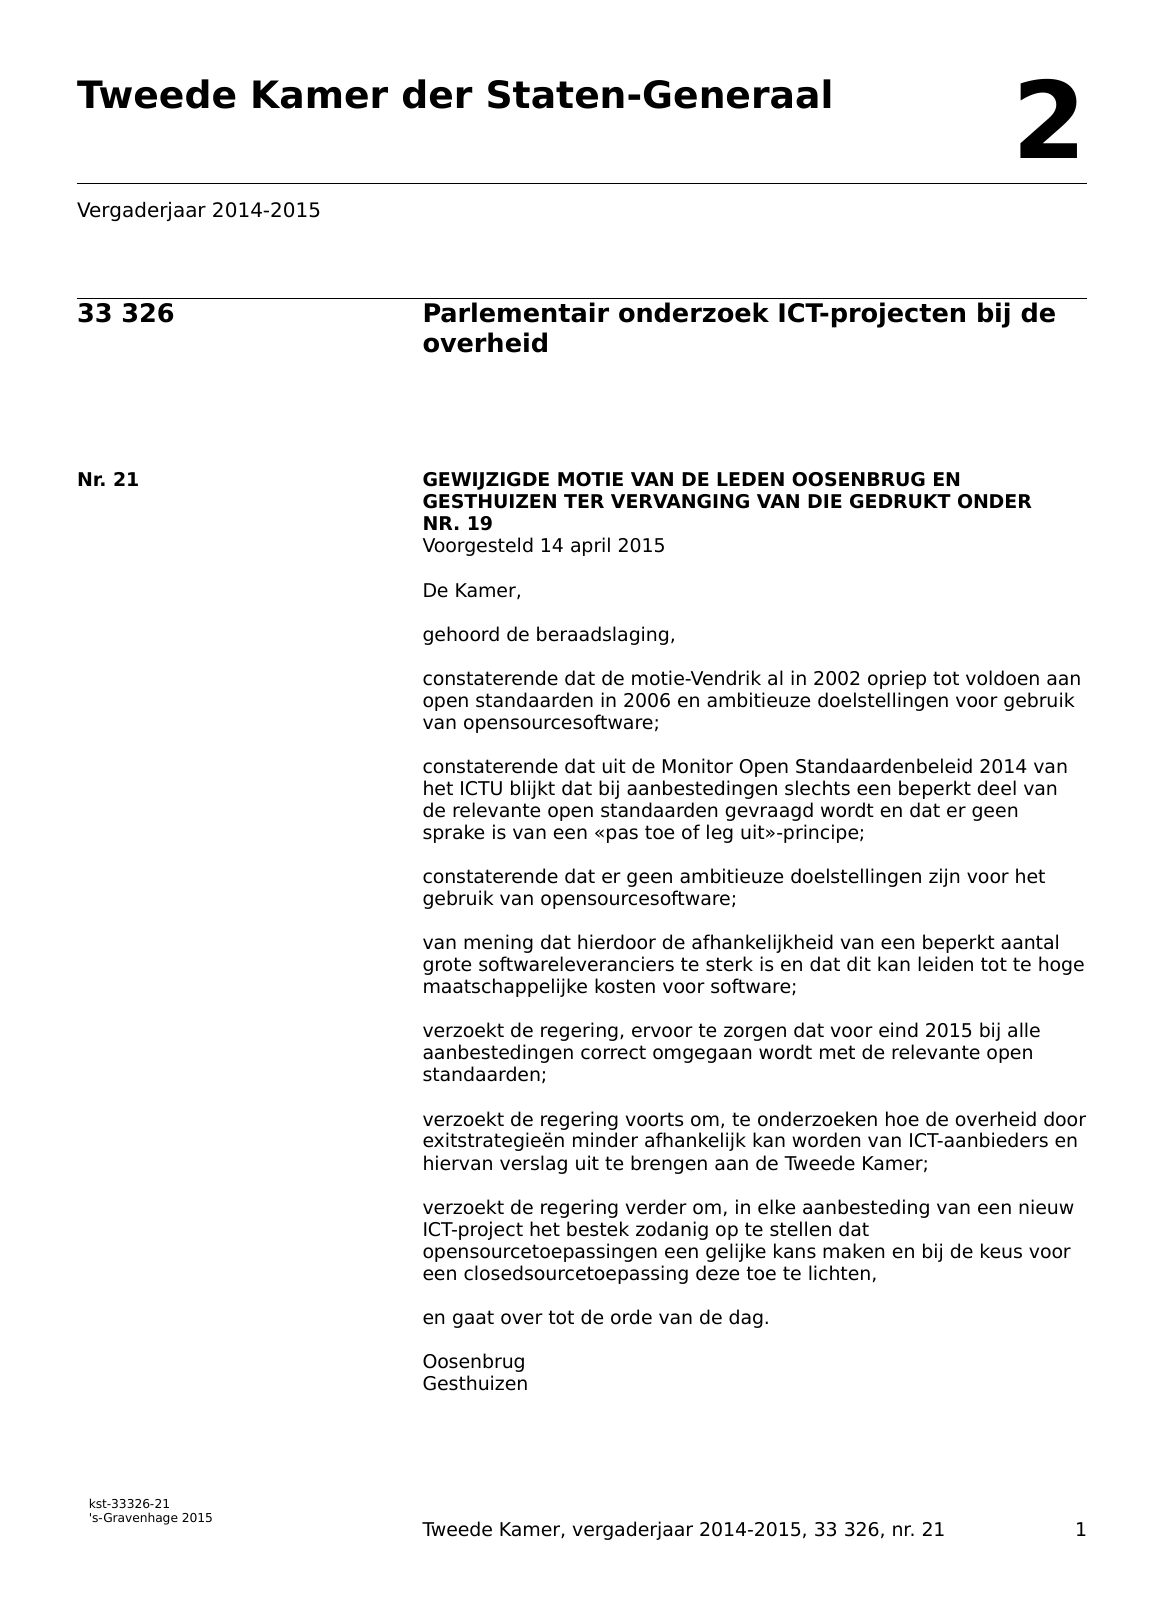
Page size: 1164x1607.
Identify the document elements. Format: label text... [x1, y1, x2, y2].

text Oosenbrug [422, 1351, 1087, 1373]
text De Kamer, [422, 579, 1087, 601]
text Voorgesteld 14 april 2015 [422, 535, 1087, 557]
subtitle Nr. 21 GEWIJZIGDE MOTIE VAN DE LEDEN OOSENBRUG EN GESTHUIZEN TER VERVANGING VAN DIE GEDRUKT ONDER NR. 19 [77, 469, 1087, 535]
text kst-33326-21 [88, 1497, 323, 1511]
text verzoekt de regering, ervoor te zorgen dat voor eind 2015 bij alle aanbestedingen correct omgegaan wordt met de relevante open standaarden; [422, 1020, 1087, 1086]
text en gaat over tot de orde van de dag. [422, 1307, 1087, 1329]
text gehoord de beraadslaging, [422, 624, 1087, 646]
text verzoekt de regering verder om, in elke aanbesteding van een nieuw ICT-project het bestek zodanig op te stellen dat opensourcetoepassingen een gelijke kans maken en bij de keus voor een closedsourcetoepassing deze toe te lichten, [422, 1197, 1087, 1284]
subtitle 33 326 Parlementair onderzoek ICT-projecten bij de overheid [77, 299, 1087, 358]
text constaterende dat uit de Monitor Open Standaardenbeleid 2014 van het ICTU blijkt dat bij aanbestedingen slechts een beperkt deel van de relevante open standaarden gevraagd wordt en dat er geen sprake is van een «pas toe of leg uit»-principe; [422, 756, 1087, 844]
text 's-Gravenhage 2015 [88, 1511, 323, 1525]
text verzoekt de regering voorts om, te onderzoeken hoe de overheid door exitstrategieën minder afhankelijk kan worden van ICT-aanbieders en hiervan verslag uit te brengen aan de Tweede Kamer; [422, 1108, 1087, 1174]
text Gesthuizen [422, 1373, 1087, 1395]
table_header 2 [886, 59, 1087, 183]
table_header Tweede Kamer der Staten-Generaal [77, 59, 886, 183]
table_cell Vergaderjaar 2014-2015 [77, 184, 1087, 298]
text constaterende dat de motie-Vendrik al in 2002 opriep tot voldoen aan open standaarden in 2006 en ambitieuze doelstellingen voor gebruik van opensourcesoftware; [422, 668, 1087, 734]
text van mening dat hierdoor de afhankelijkheid van een beperkt aantal grote softwareleveranciers te sterk is en dat dit kan leiden tot te hoge maatschappelijke kosten voor software; [422, 932, 1087, 998]
text constaterende dat er geen ambitieuze doelstellingen zijn voor het gebruik van opensourcesoftware; [422, 866, 1087, 910]
